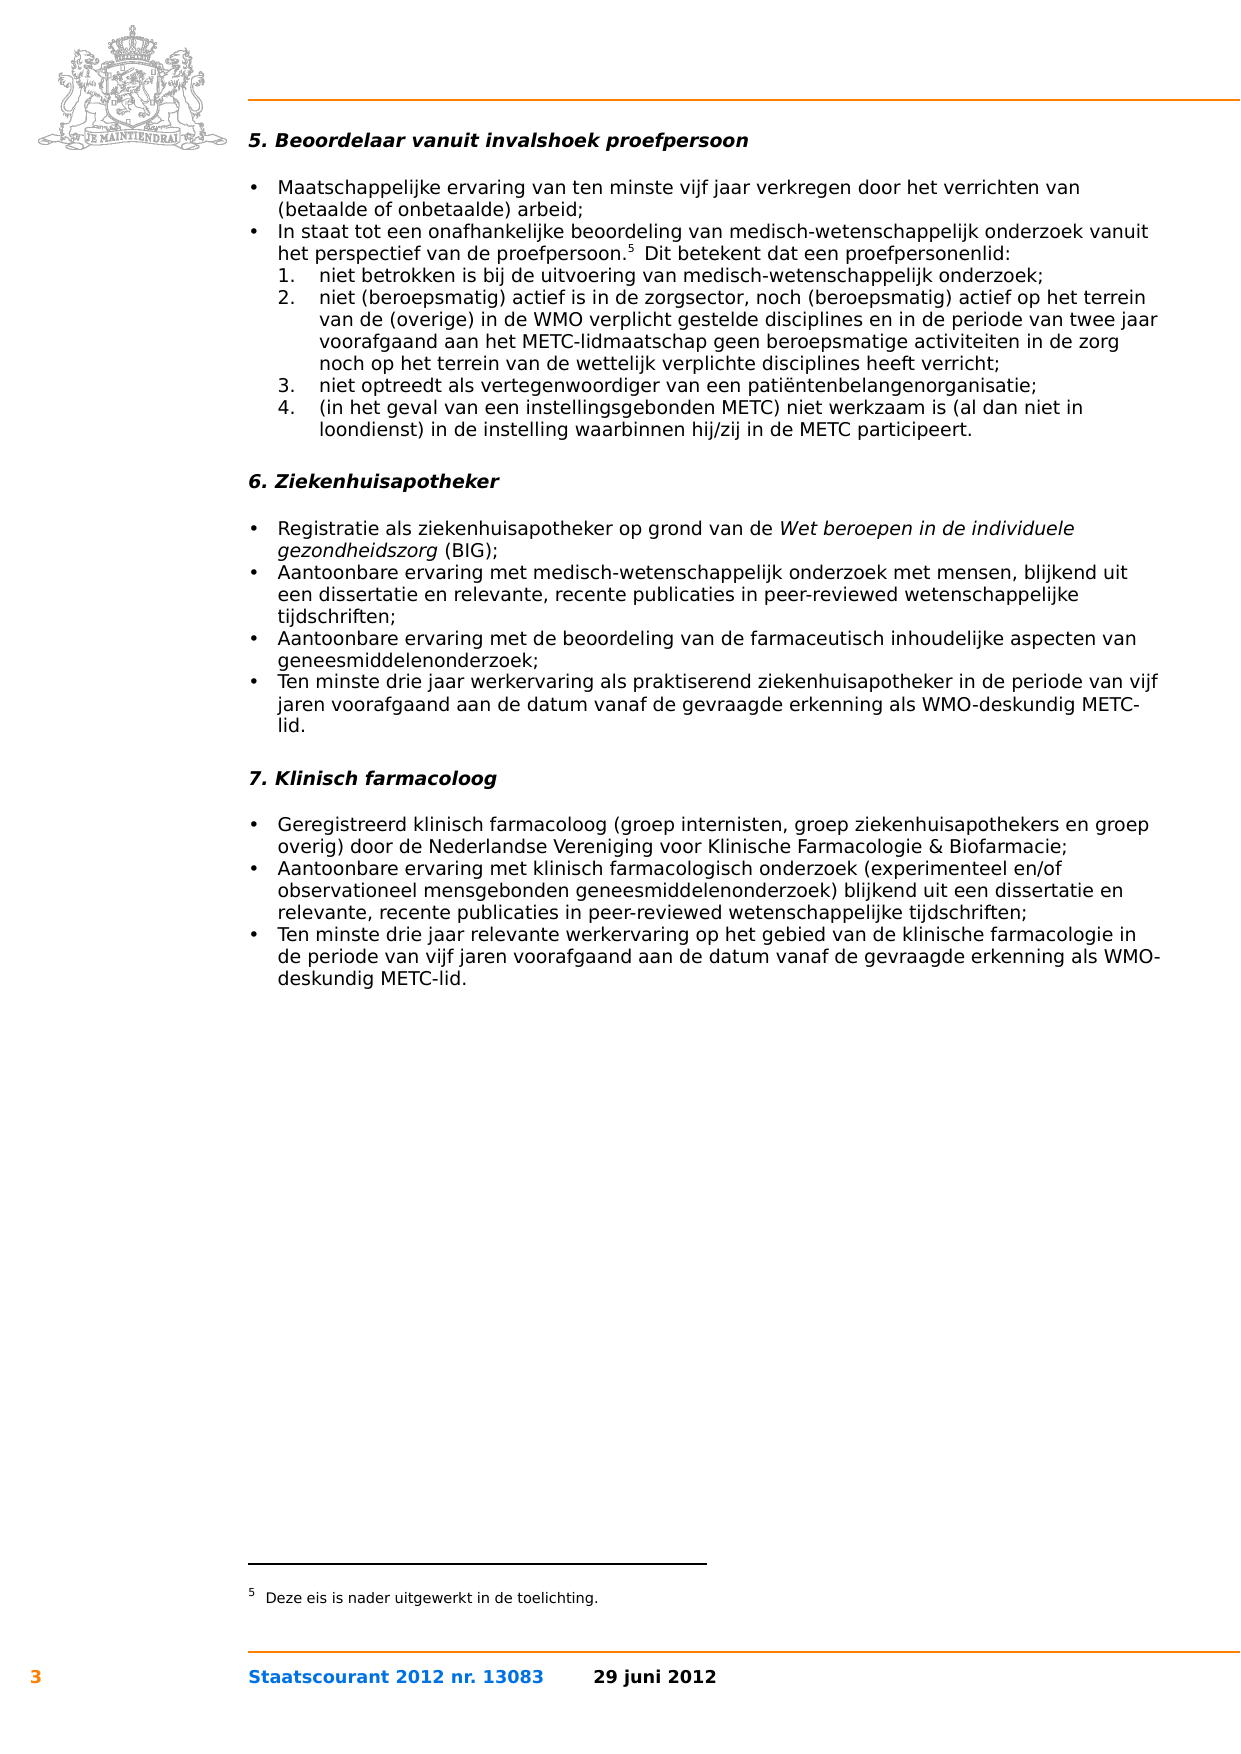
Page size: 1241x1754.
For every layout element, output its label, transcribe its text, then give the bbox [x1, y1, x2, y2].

subtitle 7. Klinisch farmacoloog [248, 767, 1163, 789]
text • Maatschappelijke ervaring van ten minste vijf jaar verkregen door het verrichten van (betaalde of onbetaalde) arbeid; [248, 177, 1163, 221]
text • Aantoonbare ervaring met klinisch farmacologisch onderzoek (experimenteel en/of observationeel mensgebonden geneesmiddelenonderzoek) blijkend uit een dissertatie en relevante, recente publicaties in peer-reviewed wetenschappelijke tijdschriften; [248, 858, 1163, 924]
text 2. niet (beroepsmatig) actief is in de zorgsector, noch (beroepsmatig) actief op het terrein van de (overige) in de WMO verplicht gestelde disciplines en in de periode van twee jaar voorafgaand aan het METC-lidmaatschap geen beroepsmatige activiteiten in de zorg noch op het terrein van de wettelijk verplichte disciplines heeft verricht; [277, 287, 1163, 375]
subtitle 6. Ziekenhuisapotheker [248, 471, 1163, 493]
text 4. (in het geval van een instellingsgebonden METC) niet werkzaam is (al dan niet in loondienst) in de instelling waarbinnen hij/zij in de METC participeert. [277, 397, 1163, 441]
picture [38, 25, 227, 150]
text • Registratie als ziekenhuisapotheker op grond van de Wet beroepen in de individuele gezondheidszorg (BIG); [248, 518, 1163, 562]
subtitle 5. Beoordelaar vanuit invalshoek proefpersoon [248, 130, 1163, 152]
text • Aantoonbare ervaring met de beoordeling van de farmaceutisch inhoudelijke aspecten van geneesmiddelenonderzoek; [248, 627, 1163, 671]
text 1. niet betrokken is bij de uitvoering van medisch-wetenschappelijk onderzoek; [277, 265, 1163, 287]
text • Ten minste drie jaar werkervaring als praktiserend ziekenhuisapotheker in de periode van vijf jaren voorafgaand aan de datum vanaf de gevraagde erkenning als WMO-deskundig METC-lid. [248, 671, 1163, 737]
text 3. niet optreedt als vertegenwoordiger van een patiëntenbelangenorganisatie; [277, 375, 1163, 397]
text • Geregistreerd klinisch farmacoloog (groep internisten, groep ziekenhuisapothekers en groep overig) door de Nederlandse Vereniging voor Klinische Farmacologie & Biofarmacie; [248, 814, 1163, 858]
text • Ten minste drie jaar relevante werkervaring op het gebied van de klinische farmacologie in de periode van vijf jaren voorafgaand aan de datum vanaf de gevraagde erkenning als WMO-deskundig METC-lid. [248, 924, 1163, 990]
text • Aantoonbare ervaring met medisch-wetenschappelijk onderzoek met mensen, blijkend uit een dissertatie en relevante, recente publicaties in peer-reviewed wetenschappelijke tijdschriften; [248, 562, 1163, 627]
text • In staat tot een onafhankelijke beoordeling van medisch-wetenschappelijk onderzoek vanuit het perspectief van de proefpersoon. Dit betekent dat een proefpersonenlid: [248, 221, 1163, 265]
text Deze eis is nader uitgewerkt in de toelichting. [248, 1586, 1163, 1608]
